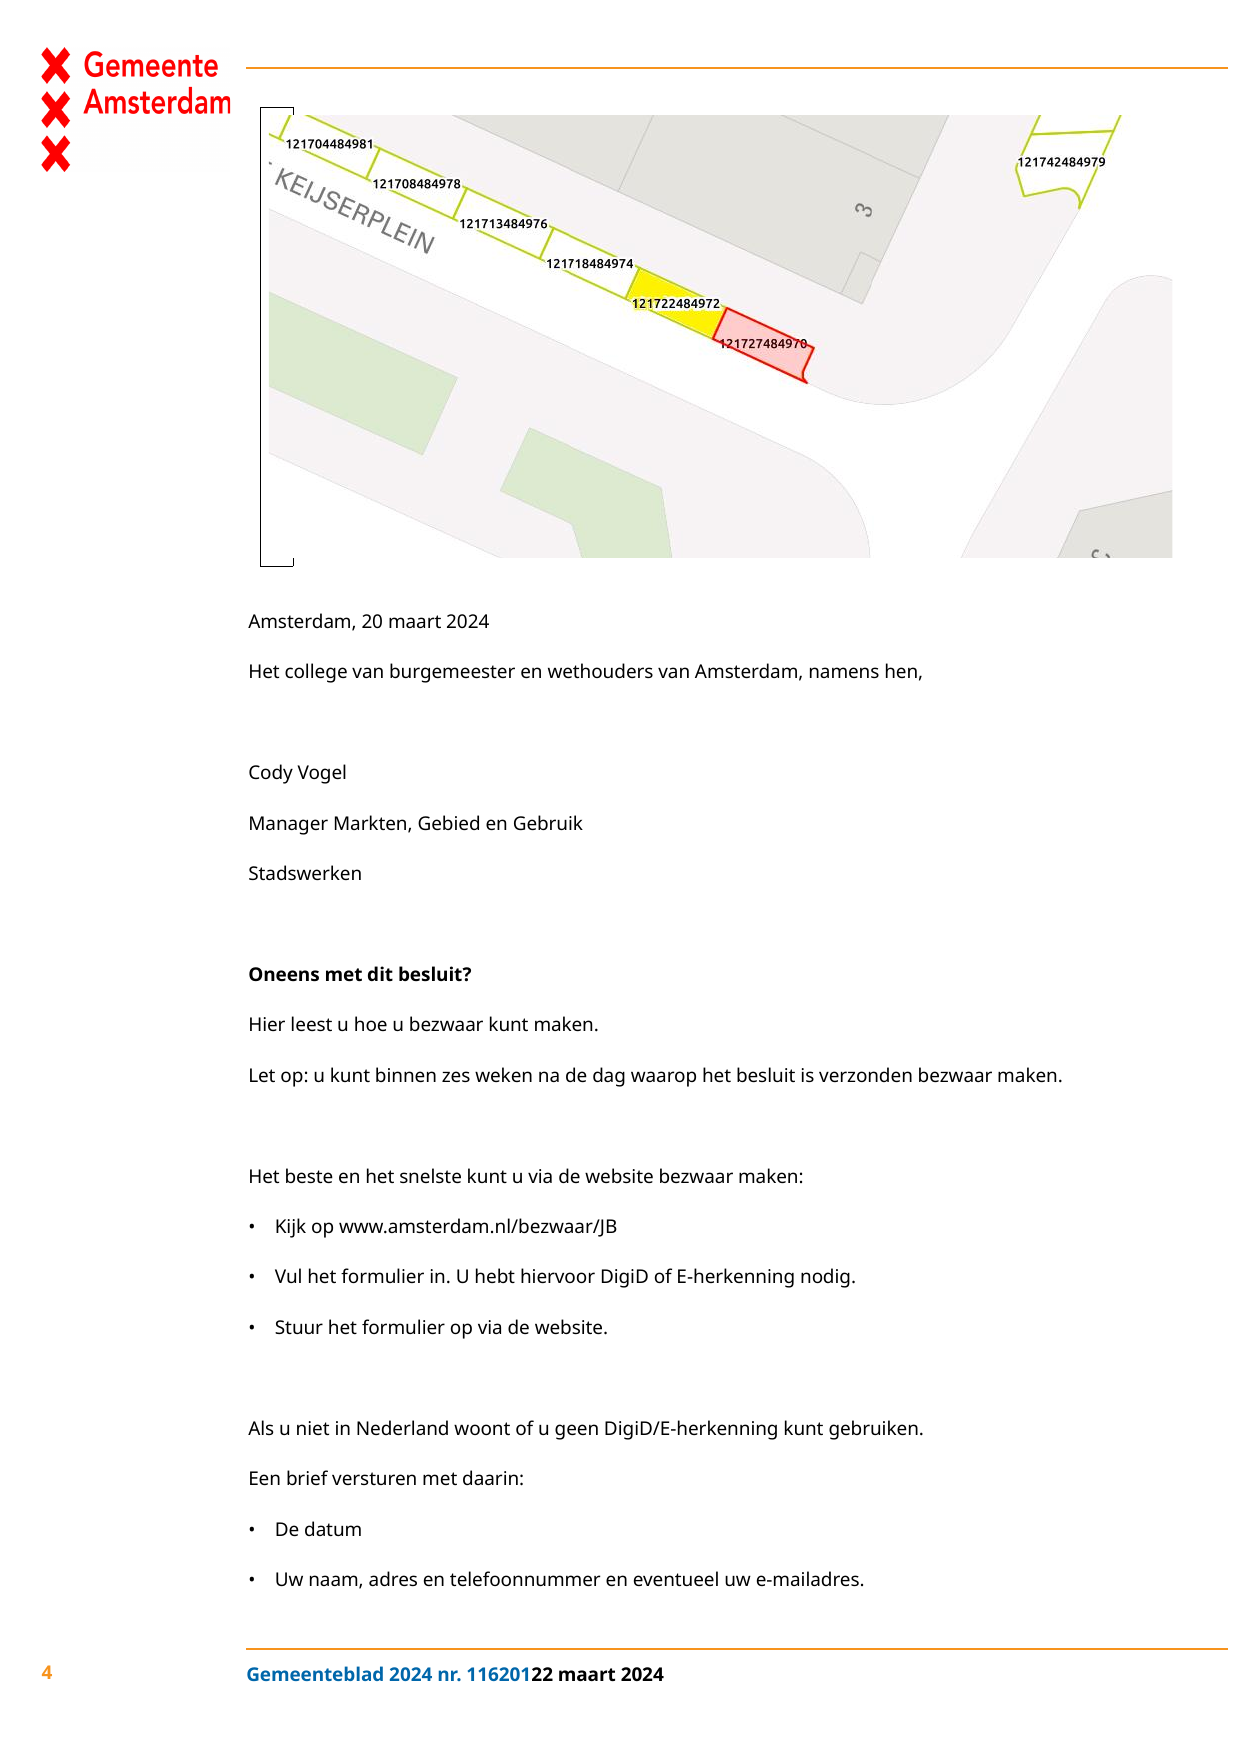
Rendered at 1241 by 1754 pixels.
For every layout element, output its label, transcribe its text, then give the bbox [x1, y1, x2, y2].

text • De datum [248, 1516, 1152, 1542]
text Hier leest u hoe u bezwaar kunt maken. [248, 1012, 1152, 1037]
text • Vul het formulier in. U hebt hiervoor DigiD of E-herkenning nodig. [248, 1264, 1152, 1289]
text Als u niet in Nederland woont of u geen DigiD/E-herkenning kunt gebruiken. [248, 1415, 1152, 1441]
text Amsterdam, 20 maart 2024 [248, 608, 1152, 634]
text Stadswerken [248, 860, 1152, 886]
text Het college van burgemeester en wethouders van Amsterdam, namens hen, [248, 659, 1152, 684]
text • Kijk op www.amsterdam.nl/bezwaar/JB [248, 1213, 1152, 1239]
text Cody Vogel [248, 759, 1152, 785]
text Het beste en het snelste kunt u via de website bezwaar maken: [248, 1163, 1152, 1189]
picture [268, 115, 1173, 558]
text • Uw naam, adres en telefoonnummer en eventueel uw e-mailadres. [248, 1566, 1152, 1592]
text • Stuur het formulier op via de website. [248, 1314, 1152, 1340]
text Manager Markten, Gebied en Gebruik [248, 810, 1152, 836]
text Oneens met dit besluit? [248, 961, 1152, 987]
text Let op: u kunt binnen zes weken na de dag waarop het besluit is verzonden bezwaar maken. [248, 1062, 1152, 1088]
picture [41, 47, 231, 172]
text Een brief versturen met daarin: [248, 1465, 1152, 1491]
